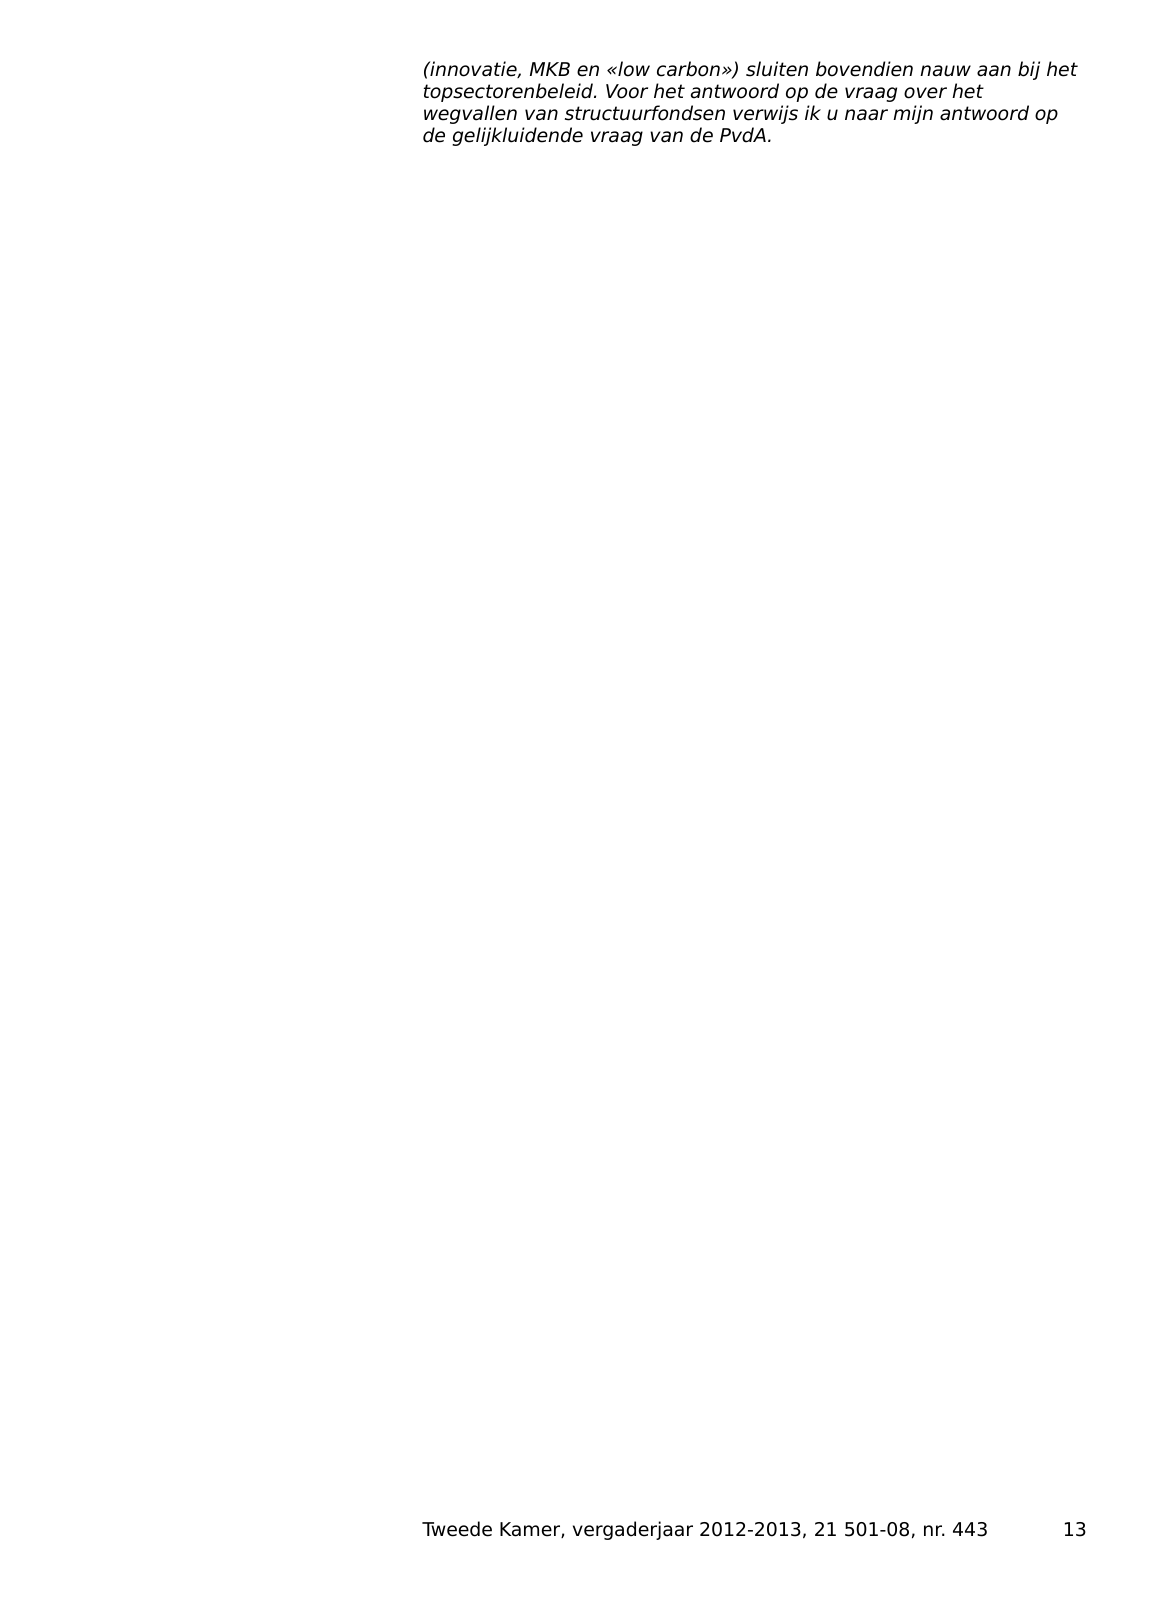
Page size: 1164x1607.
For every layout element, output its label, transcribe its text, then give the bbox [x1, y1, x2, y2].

text (innovatie, MKB en «low carbon») sluiten bovendien nauw aan bij het topsectorenbeleid. Voor het antwoord op de vraag over het wegvallen van structuurfondsen verwijs ik u naar mijn antwoord op de gelijkluidende vraag van de PvdA. [422, 59, 1087, 147]
